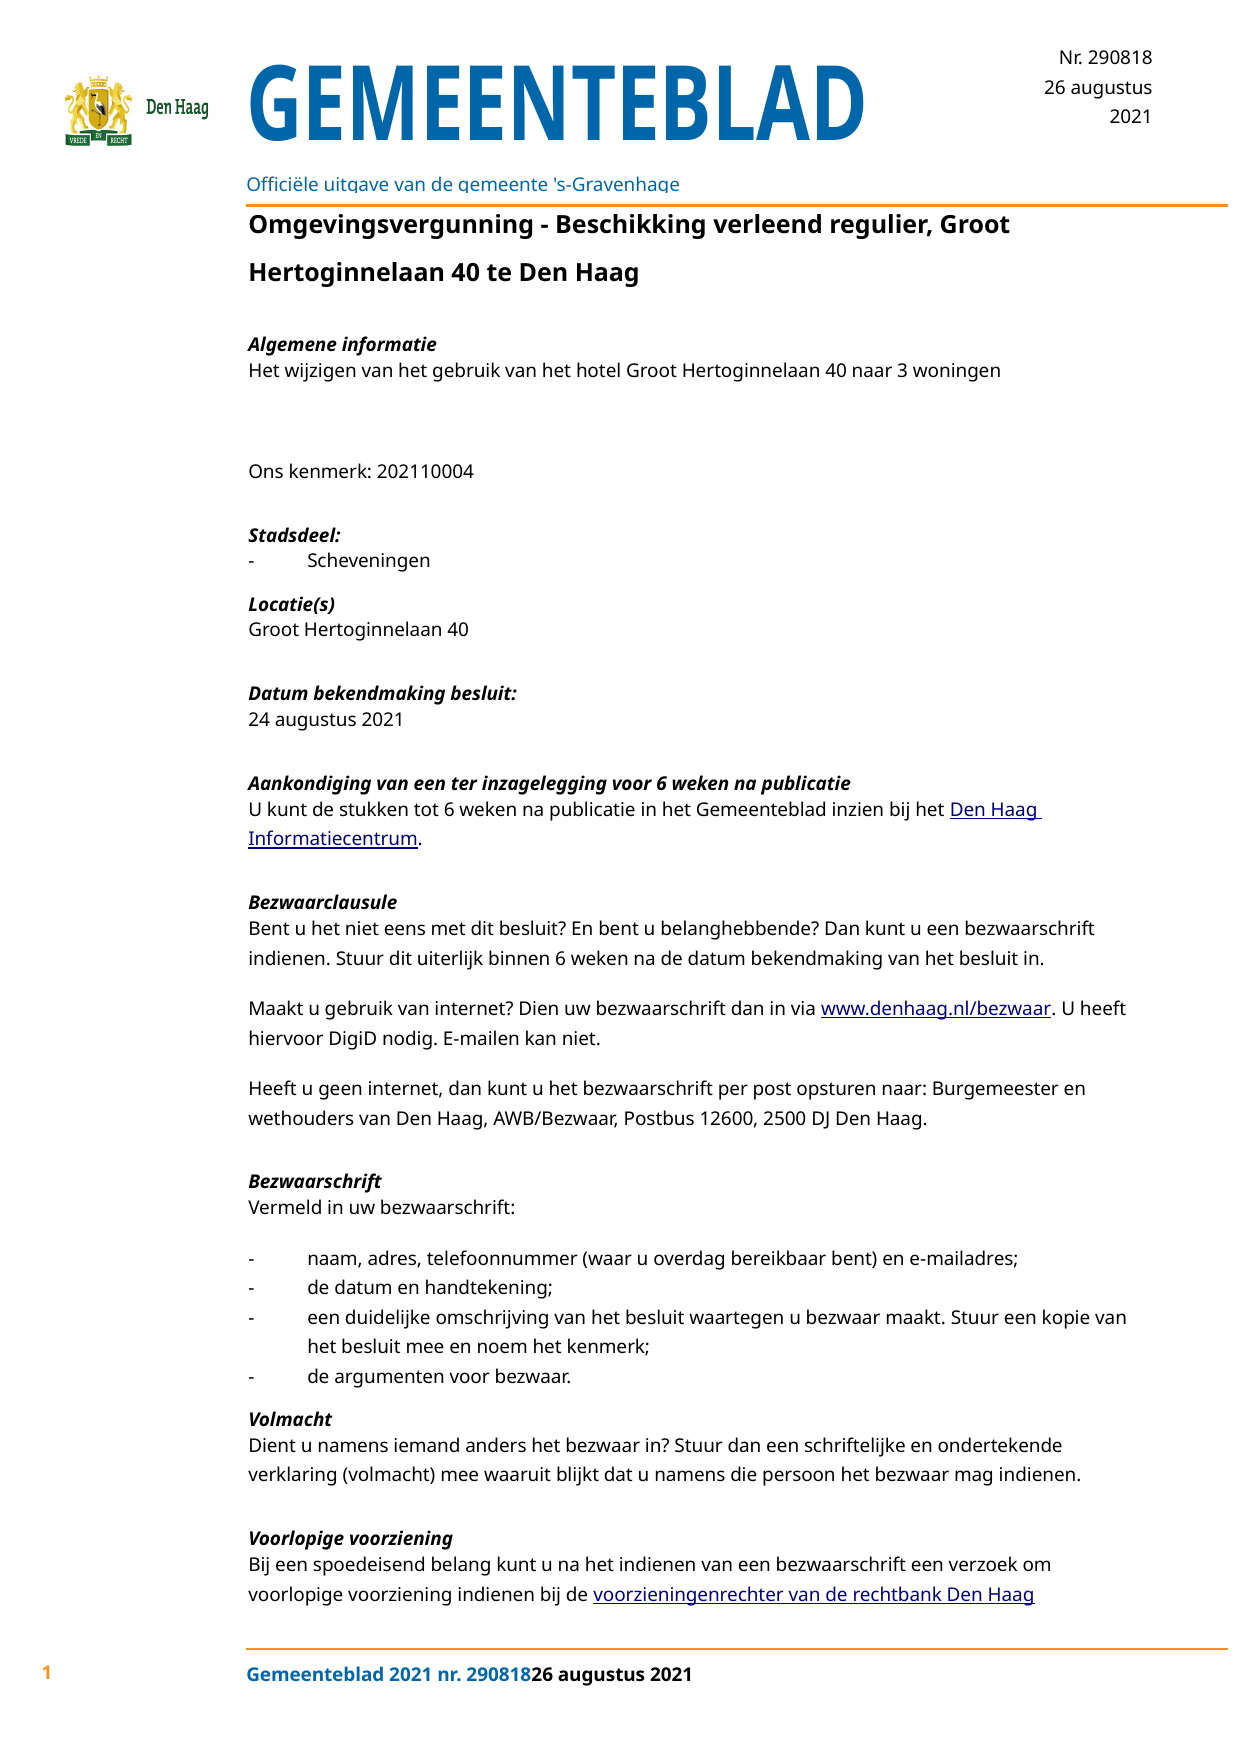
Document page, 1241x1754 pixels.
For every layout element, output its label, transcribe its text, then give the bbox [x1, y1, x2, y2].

text 24 augustus 2021 [248, 706, 1152, 732]
text Voorlopige voorziening [248, 1526, 1152, 1551]
text Algemene informatie [248, 331, 1152, 357]
list de datum en handtekening; [248, 1274, 1152, 1300]
text Volmacht [248, 1406, 1152, 1432]
text Locatie(s) [248, 591, 1152, 617]
text Datum bekendmaking besluit: [248, 681, 1152, 706]
picture [41, 47, 231, 172]
list Scheveningen [248, 548, 1152, 573]
text Dient u namens iemand anders het bezwaar in? Stuur dan een schriftelijke en ondertekende verklaring (volmacht) mee waaruit blijkt dat u namens die persoon het bezwaar mag indienen. [248, 1432, 1152, 1487]
text Maakt u gebruik van internet? Dien uw bezwaarschrift dan in via www.denhaag.nl/bezwaar. U heeft hiervoor DigiD nodig. E-mailen kan niet. [248, 995, 1152, 1051]
text Bent u het niet eens met dit besluit? En bent u belanghebbende? Dan kunt u een bezwaarschrift indienen. Stuur dit uiterlijk binnen 6 weken na de datum bekendmaking van het besluit in. [248, 915, 1152, 971]
list naam, adres, telefoonnummer (waar u overdag bereikbaar bent) en e-mailadres; [248, 1245, 1152, 1271]
text Aankondiging van een ter inzagelegging voor 6 weken na publicatie [248, 770, 1152, 796]
text Vermeld in uw bezwaarschrift: [248, 1194, 1152, 1220]
text Heeft u geen internet, dan kunt u het bezwaarschrift per post opsturen naar: Burgemeester en wethouders van Den Haag, AWB/Bezwaar, Postbus 12600, 2500 DJ Den Haag. [248, 1075, 1152, 1131]
text Groot Hertoginnelaan 40 [248, 617, 1152, 642]
text Bij een spoedeisend belang kunt u na het indienen van een bezwaarschrift een verzoek om voorlopige voorziening indienen bij de voorzieningenrechter van de rechtbank Den Haag [248, 1551, 1152, 1607]
text Bezwaarschrift [248, 1169, 1152, 1194]
list een duidelijke omschrijving van het besluit waartegen u bezwaar maakt. Stuur een kopie van het besluit mee en noem het kenmerk; [248, 1304, 1152, 1359]
text Bezwaarclausule [248, 889, 1152, 915]
text Omgevingsvergunning - Beschikking verleend regulier, Groot Hertoginnelaan 40 te Den Haag [248, 207, 1152, 288]
text U kunt de stukken tot 6 weken na publicatie in het Gemeenteblad inzien bij het Den Haag Informatiecentrum. [248, 796, 1152, 851]
text Stadsdeel: [248, 522, 1152, 548]
text Ons kenmerk: 202110004 [248, 458, 1152, 484]
list de argumenten voor bezwaar. [248, 1363, 1152, 1389]
text Het wijzigen van het gebruik van het hotel Groot Hertoginnelaan 40 naar 3 woningen [248, 357, 1152, 383]
